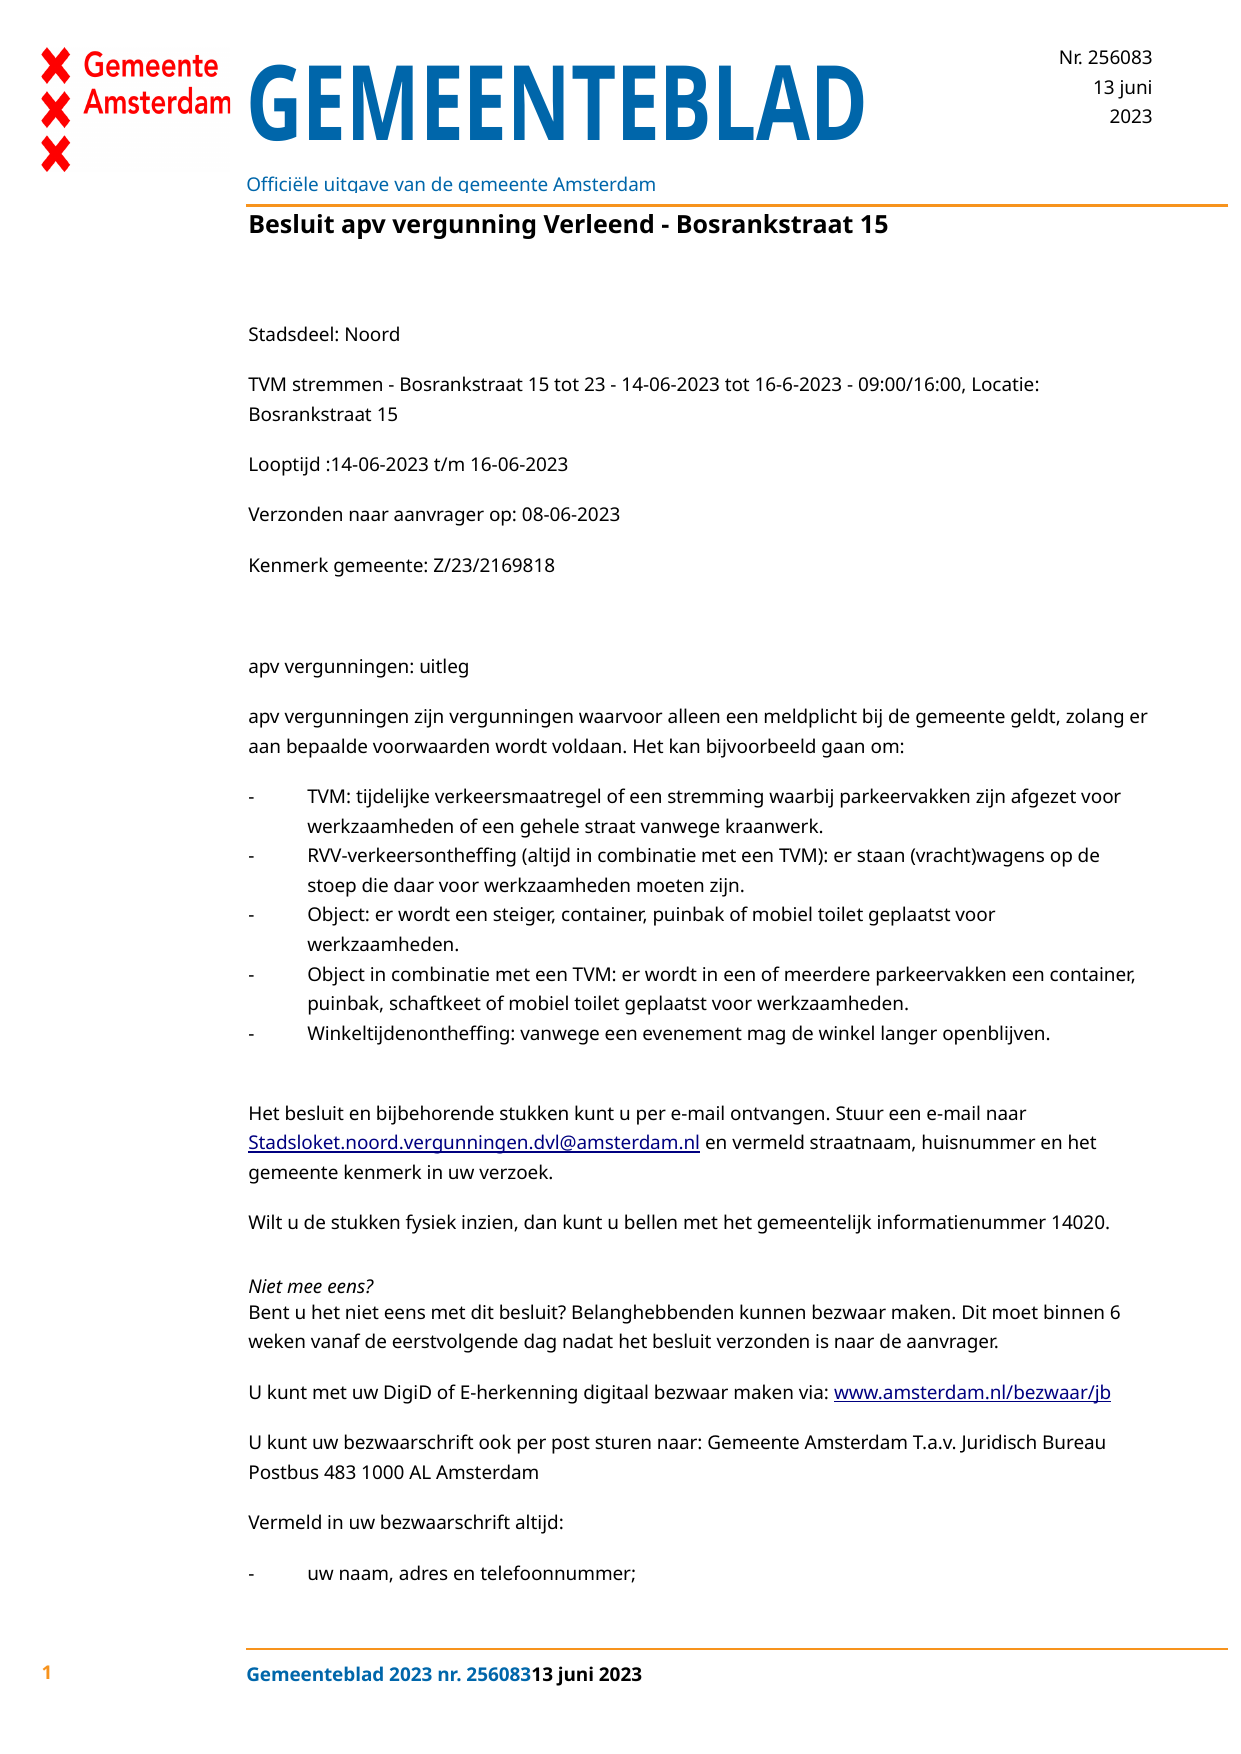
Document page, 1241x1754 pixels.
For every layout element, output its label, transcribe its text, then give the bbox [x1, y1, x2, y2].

text Verzonden naar aanvrager op: 08-06-2023 [248, 502, 1152, 527]
list TVM: tijdelijke verkeersmaatregel of een stremming waarbij parkeervakken zijn afgezet voor werkzaamheden of een gehele straat vanwege kraanwerk. [248, 783, 1152, 838]
text Stadsdeel: Noord [248, 321, 1152, 346]
text apv vergunningen zijn vergunningen waarvoor alleen een meldplicht bij de gemeente geldt, zolang er aan bepaalde voorwaarden wordt voldaan. Het kan bijvoorbeeld gaan om: [248, 703, 1152, 758]
list Object: er wordt een steiger, container, puinbak of mobiel toilet geplaatst voor werkzaamheden. [248, 902, 1152, 957]
text Kenmerk gemeente: Z/23/2169818 [248, 552, 1152, 578]
list RVV-verkeersontheffing (altijd in combinatie met een TVM): er staan (vracht)wagens op de stoep die daar voor werkzaamheden moeten zijn. [248, 842, 1152, 898]
text Niet mee eens? [248, 1273, 1152, 1299]
list Winkeltijdenontheffing: vanwege een evenement mag de winkel langer openblijven. [248, 1020, 1152, 1046]
text Het besluit en bijbehorende stukken kunt u per e-mail ontvangen. Stuur een e-mail naar Stadsloket.noord.vergunningen.dvl@amsterdam.nl en vermeld straatnaam, huisnummer en het gemeente kenmerk in uw verzoek. [248, 1100, 1152, 1185]
text U kunt uw bezwaarschrift ook per post sturen naar: Gemeente Amsterdam T.a.v. Juridisch Bureau Postbus 483 1000 AL Amsterdam [248, 1429, 1152, 1485]
text U kunt met uw DigiD of E-herkenning digitaal bezwaar maken via: www.amsterdam.nl/bezwaar/jb [248, 1379, 1152, 1405]
list uw naam, adres en telefoonnummer; [248, 1560, 1152, 1586]
text TVM stremmen - Bosrankstraat 15 tot 23 - 14-06-2023 tot 16-6-2023 - 09:00/16:00, Locatie: Bosrankstraat 15 [248, 371, 1152, 426]
text Wilt u de stukken fysiek inzien, dan kunt u bellen met het gemeentelijk informatienummer 14020. [248, 1209, 1152, 1235]
text Bent u het niet eens met dit besluit? Belanghebbenden kunnen bezwaar maken. Dit moet binnen 6 weken vanaf de eerstvolgende dag nadat het besluit verzonden is naar de aanvrager. [248, 1299, 1152, 1354]
text Vermeld in uw bezwaarschrift altijd: [248, 1509, 1152, 1535]
text Besluit apv vergunning Verleend - Bosrankstraat 15 [248, 207, 1152, 241]
text apv vergunningen: uitleg [248, 653, 1152, 678]
list Object in combinatie met een TVM: er wordt in een of meerdere parkeervakken een container, puinbak, schaftkeet of mobiel toilet geplaatst voor werkzaamheden. [248, 961, 1152, 1016]
text Looptijd :14-06-2023 t/m 16-06-2023 [248, 451, 1152, 477]
picture [41, 47, 231, 172]
